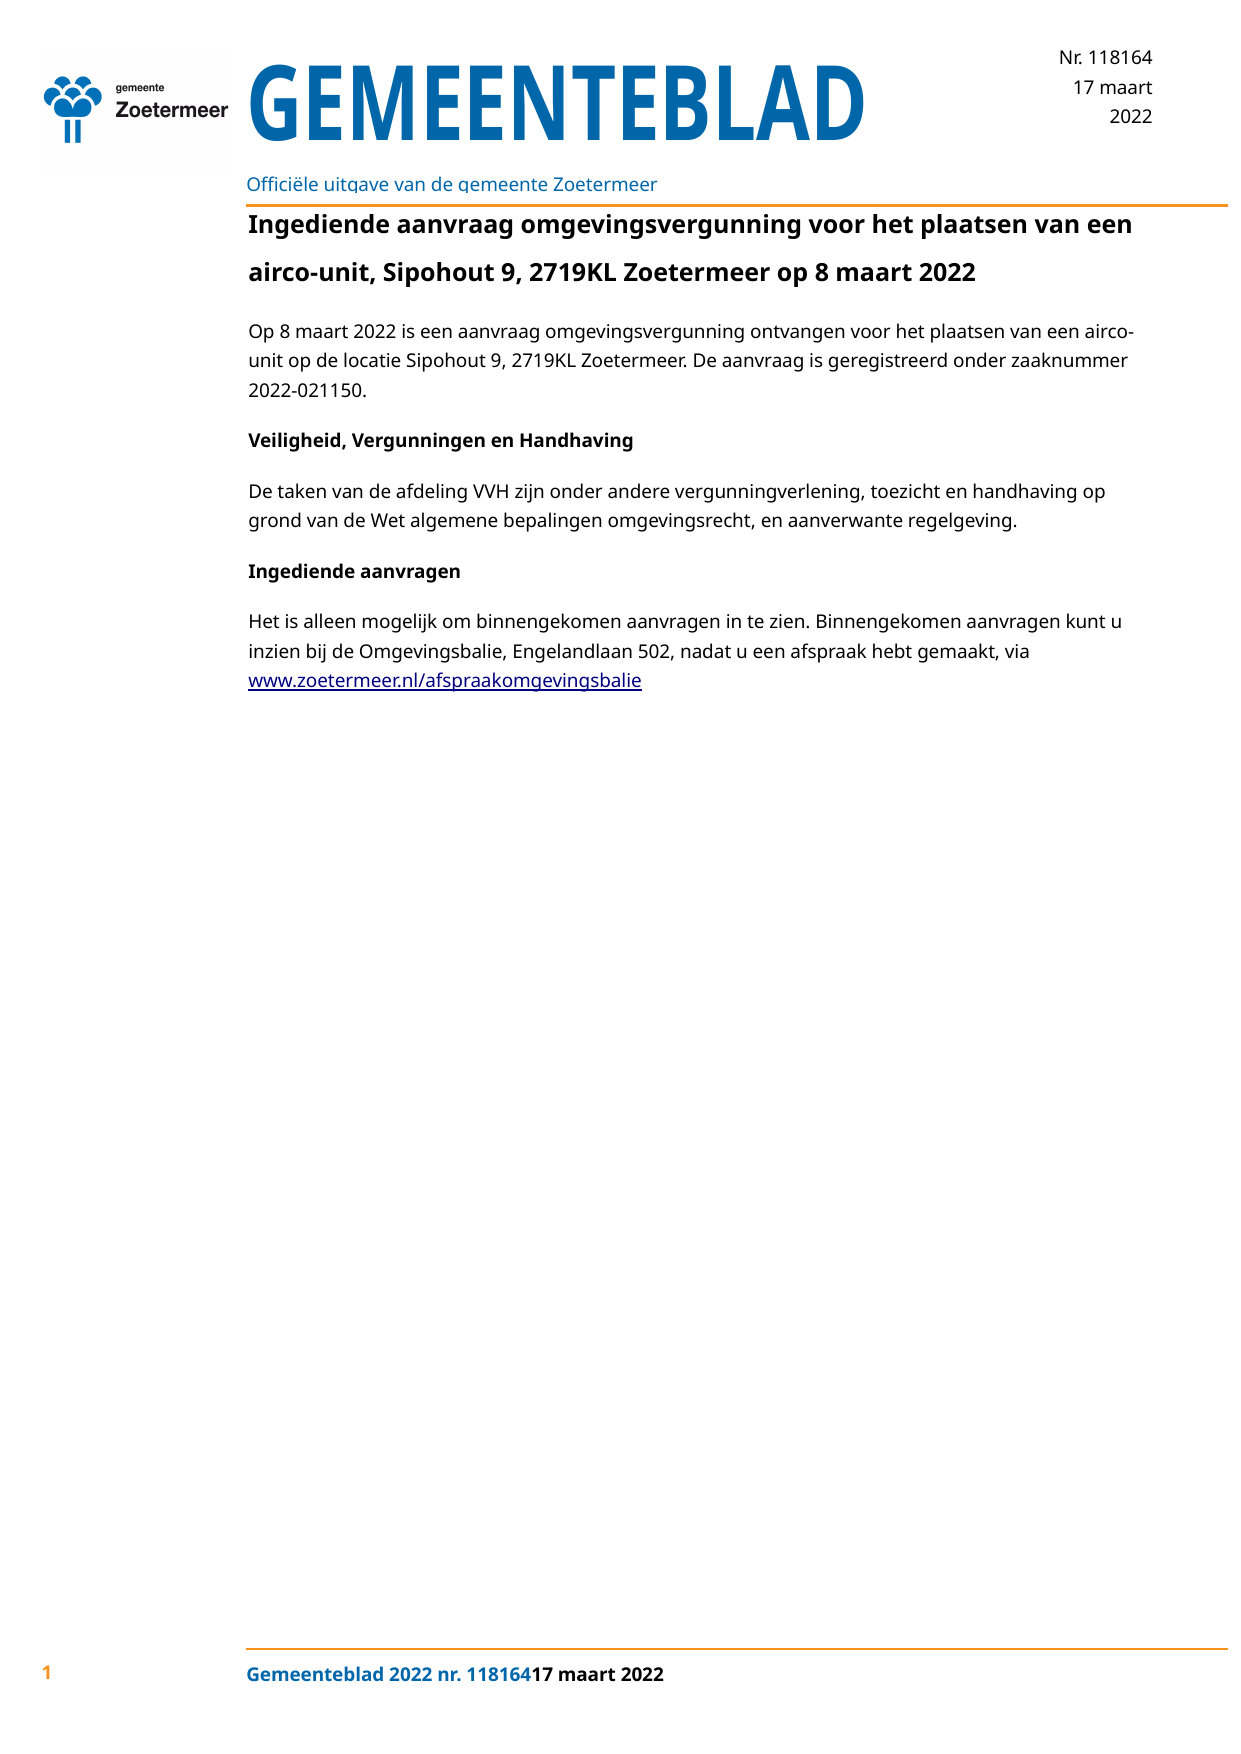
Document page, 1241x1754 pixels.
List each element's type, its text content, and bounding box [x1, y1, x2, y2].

text Ingediende aanvraag omgevingsvergunning voor het plaatsen van een airco-unit, Sipohout 9, 2719KL Zoetermeer op 8 maart 2022 [248, 207, 1152, 288]
picture [41, 47, 231, 172]
text Ingediende aanvragen [248, 558, 1152, 584]
text De taken van de afdeling VVH zijn onder andere vergunningverlening, toezicht en handhaving op grond van de Wet algemene bepalingen omgevingsrecht, en aanverwante regelgeving. [248, 478, 1152, 533]
text Op 8 maart 2022 is een aanvraag omgevingsvergunning ontvangen voor het plaatsen van een airco-unit op de locatie Sipohout 9, 2719KL Zoetermeer. De aanvraag is geregistreerd onder zaaknummer 2022-021150. [248, 318, 1152, 403]
text Het is alleen mogelijk om binnengekomen aanvragen in te zien. Binnengekomen aanvragen kunt u inzien bij de Omgevingsbalie, Engelandlaan 502, nadat u een afspraak hebt gemaakt, via www.zoetermeer.nl/afspraakomgevingsbalie [248, 608, 1152, 693]
text Veiligheid, Vergunningen en Handhaving [248, 427, 1152, 453]
